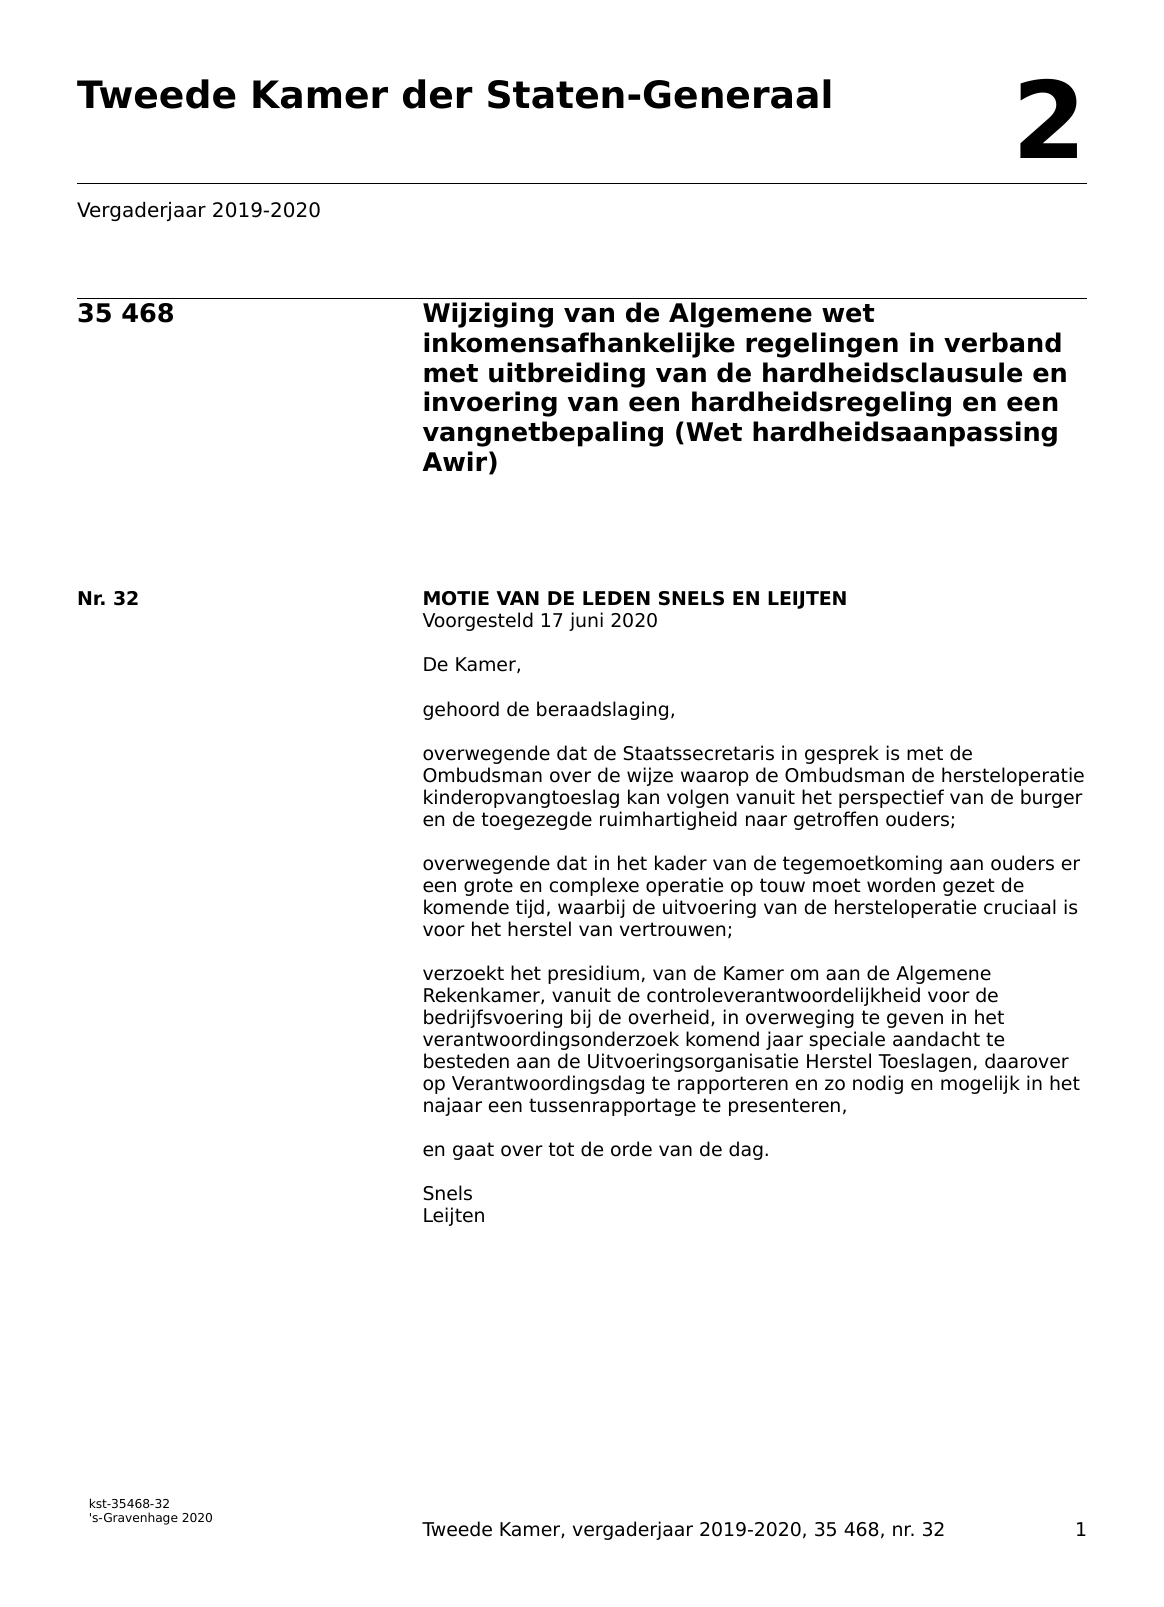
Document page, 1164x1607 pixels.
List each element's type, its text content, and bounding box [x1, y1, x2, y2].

text De Kamer, [422, 654, 1087, 676]
text Snels [422, 1183, 1087, 1205]
text overwegende dat de Staatssecretaris in gesprek is met de Ombudsman over de wijze waarop de Ombudsman de hersteloperatie kinderopvangtoeslag kan volgen vanuit het perspectief van de burger en de toegezegde ruimhartigheid naar getroffen ouders; [422, 743, 1087, 831]
text verzoekt het presidium, van de Kamer om aan de Algemene Rekenkamer, vanuit de controleverantwoordelijkheid voor de bedrijfsvoering bij de overheid, in overweging te geven in het verantwoordingsonderzoek komend jaar speciale aandacht te besteden aan de Uitvoeringsorganisatie Herstel Toeslagen, daarover op Verantwoordingsdag te rapporteren en zo nodig en mogelijk in het najaar een tussenrapportage te presenteren, [422, 963, 1087, 1117]
table_cell Vergaderjaar 2019-2020 [77, 184, 1087, 298]
table_header 2 [886, 59, 1087, 183]
table_header Tweede Kamer der Staten-Generaal [77, 59, 886, 183]
text kst-35468-32 [88, 1497, 323, 1511]
subtitle 35 468 Wijziging van de Algemene wet inkomensafhankelijke regelingen in verband met uitbreiding van de hardheidsclausule en invoering van een hardheidsregeling en een vangnetbepaling (Wet hardheidsaanpassing Awir) [77, 299, 1087, 477]
text 's-Gravenhage 2020 [88, 1511, 323, 1525]
text Leijten [422, 1205, 1087, 1227]
subtitle Nr. 32 MOTIE VAN DE LEDEN SNELS EN LEIJTEN [77, 588, 1087, 610]
text Voorgesteld 17 juni 2020 [422, 610, 1087, 632]
text overwegende dat in het kader van de tegemoetkoming aan ouders er een grote en complexe operatie op touw moet worden gezet de komende tijd, waarbij de uitvoering van de hersteloperatie cruciaal is voor het herstel van vertrouwen; [422, 853, 1087, 941]
text gehoord de beraadslaging, [422, 698, 1087, 720]
text en gaat over tot de orde van de dag. [422, 1139, 1087, 1161]
